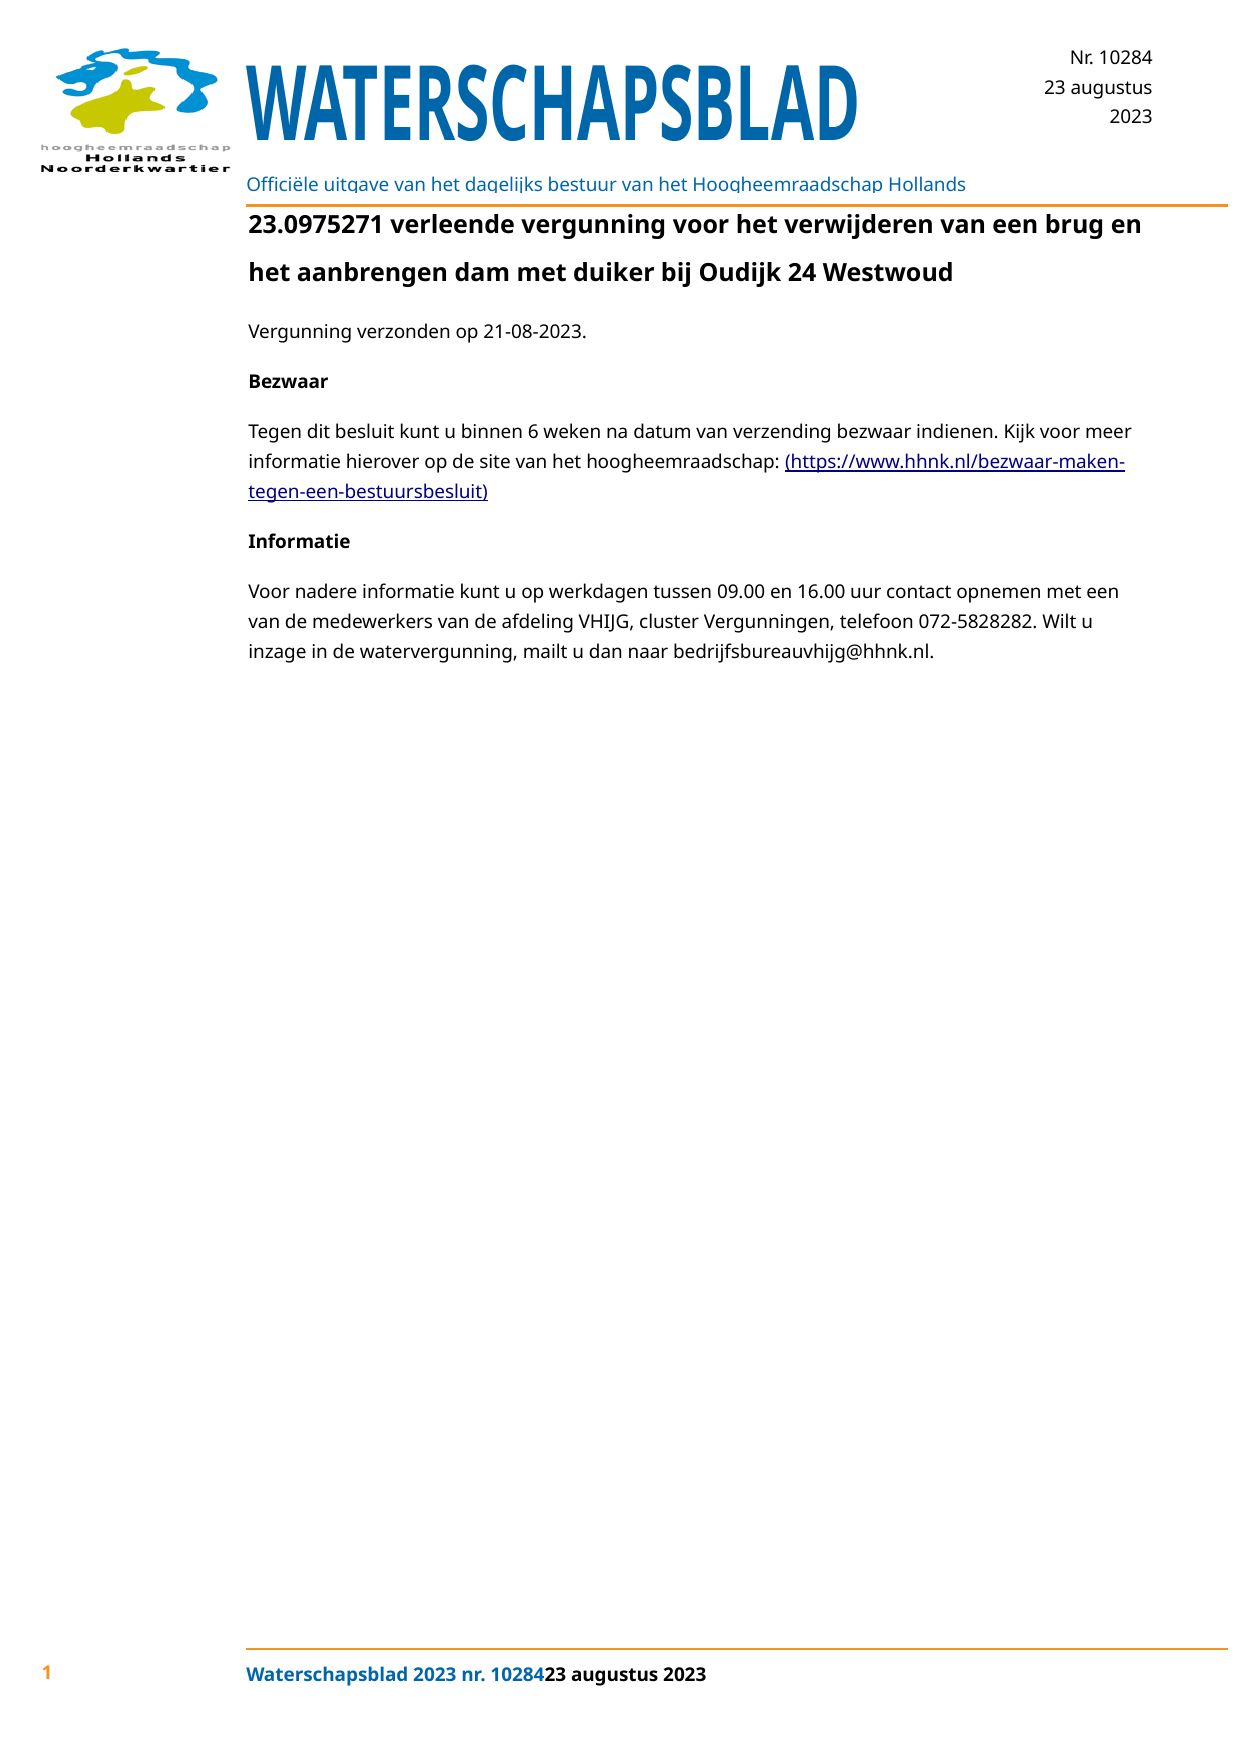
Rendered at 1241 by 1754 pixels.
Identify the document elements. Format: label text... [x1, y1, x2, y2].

text Bezwaar [248, 368, 1152, 394]
picture [41, 47, 231, 172]
text Informatie [248, 528, 1152, 554]
text Vergunning verzonden op 21-08-2023. [248, 318, 1152, 344]
text Voor nadere informatie kunt u op werkdagen tussen 09.00 en 16.00 uur contact opnemen met een van de medewerkers van de afdeling VHIJG, cluster Vergunningen, telefoon 072-5828282. Wilt u inzage in de watervergunning, mailt u dan naar bedrijfsbureauvhijg@hhnk.nl. [248, 579, 1152, 664]
text Tegen dit besluit kunt u binnen 6 weken na datum van verzending bezwaar indienen. Kijk voor meer informatie hierover op de site van het hoogheemraadschap: (https://www.hhnk.nl/bezwaar-maken-tegen-een-bestuursbesluit) [248, 419, 1152, 504]
text 23.0975271 verleende vergunning voor het verwijderen van een brug en het aanbrengen dam met duiker bij Oudijk 24 Westwoud [248, 207, 1152, 288]
